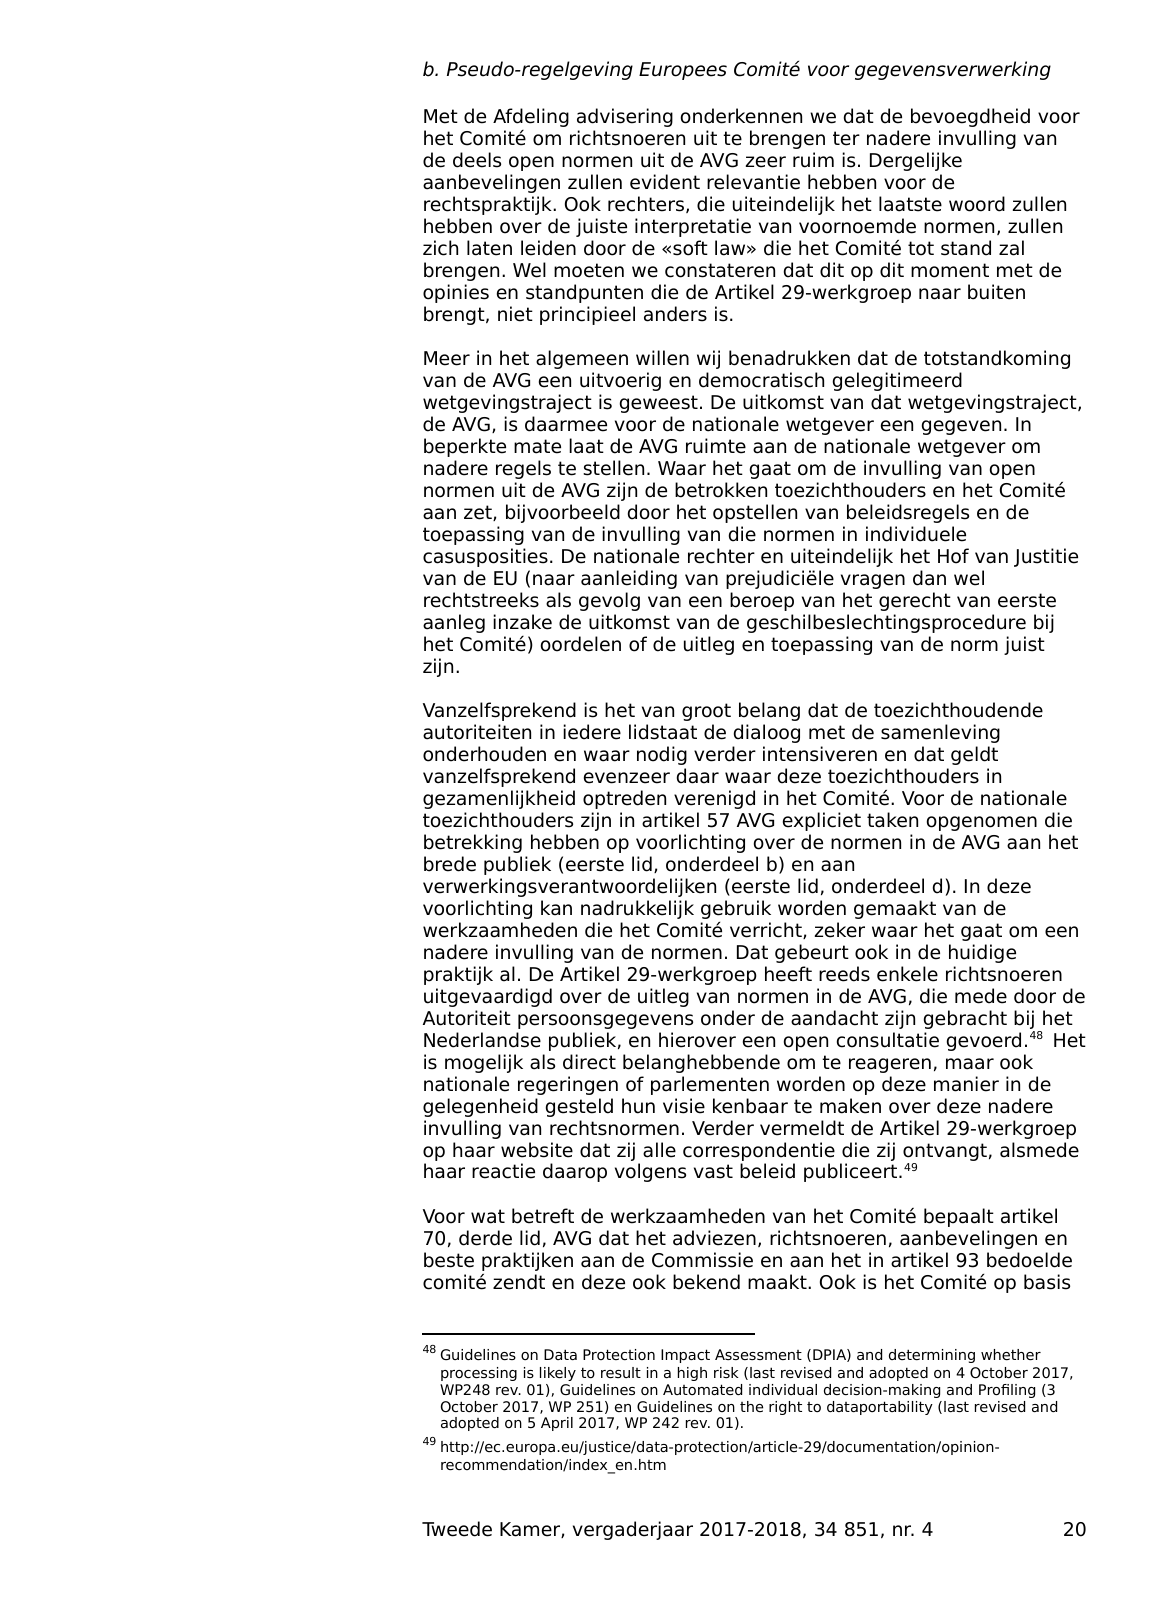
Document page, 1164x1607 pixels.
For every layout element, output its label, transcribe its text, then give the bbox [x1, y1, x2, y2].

text Meer in het algemeen willen wij benadrukken dat de totstandkoming van de AVG een uitvoerig en democratisch gelegitimeerd wetgevingstraject is geweest. De uitkomst van dat wetgevingstraject, de AVG, is daarmee voor de nationale wetgever een gegeven. In beperkte mate laat de AVG ruimte aan de nationale wetgever om nadere regels te stellen. Waar het gaat om de invulling van open normen uit de AVG zijn de betrokken toezichthouders en het Comité aan zet, bijvoorbeeld door het opstellen van beleidsregels en de toepassing van de invulling van die normen in individuele casusposities. De nationale rechter en uiteindelijk het Hof van Justitie van de EU (naar aanleiding van prejudiciële vragen dan wel rechtstreeks als gevolg van een beroep van het gerecht van eerste aanleg inzake de uitkomst van de geschilbeslechtingsprocedure bij het Comité) oordelen of de uitleg en toepassing van de norm juist zijn. [422, 348, 1087, 678]
text Met de Afdeling advisering onderkennen we dat de bevoegdheid voor het Comité om richtsnoeren uit te brengen ter nadere invulling van de deels open normen uit de AVG zeer ruim is. Dergelijke aanbevelingen zullen evident relevantie hebben voor de rechtspraktijk. Ook rechters, die uiteindelijk het laatste woord zullen hebben over de juiste interpretatie van voornoemde normen, zullen zich laten leiden door de «soft law» die het Comité tot stand zal brengen. Wel moeten we constateren dat dit op dit moment met de opinies en standpunten die de Artikel 29-werkgroep naar buiten brengt, niet principieel anders is. [422, 106, 1087, 326]
text http://ec.europa.eu/justice/data-protection/article-29/documentation/opinion-recommendation/index_en.htm [422, 1435, 1087, 1474]
subtitle b. Pseudo-regelgeving Europees Comité voor gegevensverwerking [422, 59, 1087, 81]
text Guidelines on Data Protection Impact Assessment (DPIA) and determining whether processing is likely to result in a high risk (last revised and adopted on 4 October 2017, WP248 rev. 01), Guidelines on Automated individual decision-making and Profiling (3 October 2017, WP 251) en Guidelines on the right to dataportability (last revised and adopted on 5 April 2017, WP 242 rev. 01). [422, 1343, 1087, 1432]
text Voor wat betreft de werkzaamheden van het Comité bepaalt artikel 70, derde lid, AVG dat het adviezen, richtsnoeren, aanbevelingen en beste praktijken aan de Commissie en aan het in artikel 93 bedoelde comité zendt en deze ook bekend maakt. Ook is het Comité op basis [422, 1206, 1087, 1293]
text Vanzelfsprekend is het van groot belang dat de toezichthoudende autoriteiten in iedere lidstaat de dialoog met de samenleving onderhouden en waar nodig verder intensiveren en dat geldt vanzelfsprekend evenzeer daar waar deze toezichthouders in gezamenlijkheid optreden verenigd in het Comité. Voor de nationale toezichthouders zijn in artikel 57 AVG expliciet taken opgenomen die betrekking hebben op voorlichting over de normen in de AVG aan het brede publiek (eerste lid, onderdeel b) en aan verwerkingsverantwoordelijken (eerste lid, onderdeel d). In deze voorlichting kan nadrukkelijk gebruik worden gemaakt van de werkzaamheden die het Comité verricht, zeker waar het gaat om een nadere invulling van de normen. Dat gebeurt ook in de huidige praktijk al. De Artikel 29-werkgroep heeft reeds enkele richtsnoeren uitgevaardigd over de uitleg van normen in de AVG, die mede door de Autoriteit persoonsgegevens onder de aandacht zijn gebracht bij het Nederlandse publiek, en hierover een open consultatie gevoerd. Het is mogelijk als direct belanghebbende om te reageren, maar ook nationale regeringen of parlementen worden op deze manier in de gelegenheid gesteld hun visie kenbaar te maken over deze nadere invulling van rechtsnormen. Verder vermeldt de Artikel 29-werkgroep op haar website dat zij alle correspondentie die zij ontvangt, alsmede haar reactie daarop volgens vast beleid publiceert. [422, 700, 1087, 1183]
